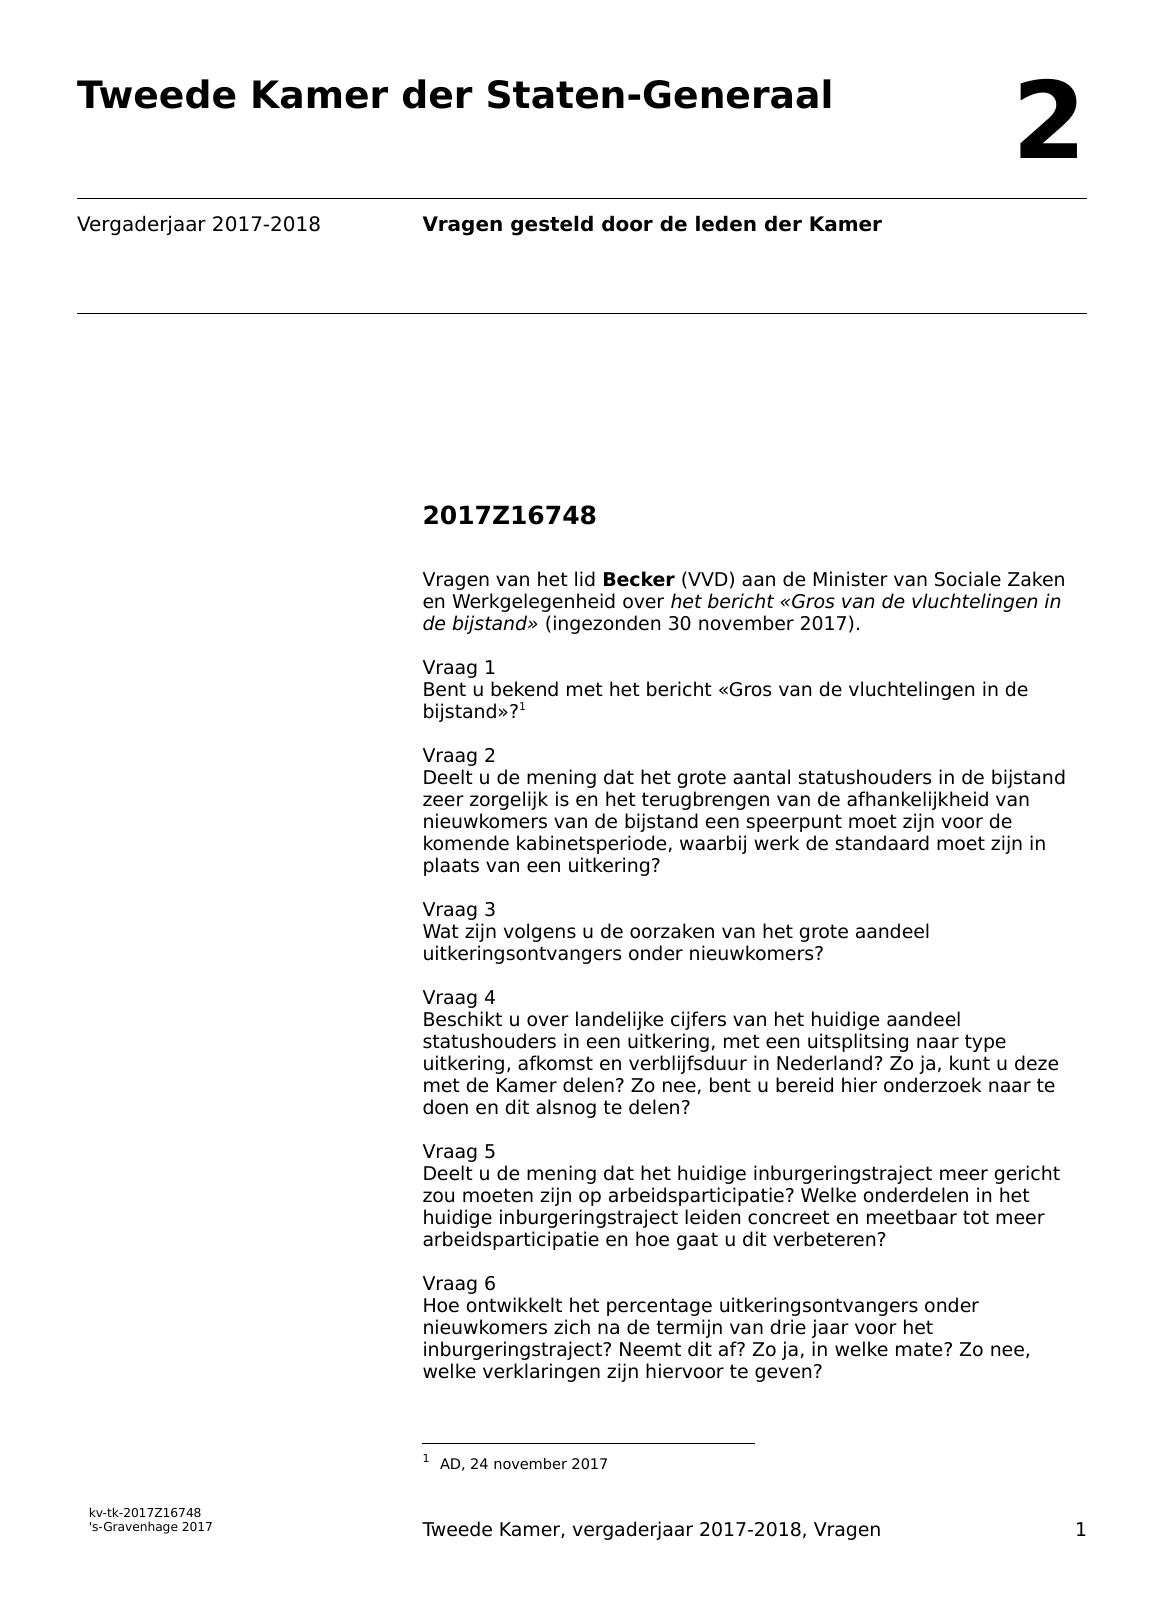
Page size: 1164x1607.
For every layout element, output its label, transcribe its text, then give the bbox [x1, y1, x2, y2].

text 's-Gravenhage 2017 [88, 1520, 323, 1534]
text Hoe ontwikkelt het percentage uitkeringsontvangers onder nieuwkomers zich na de termijn van drie jaar voor het inburgeringstraject? Neemt dit af? Zo ja, in welke mate? Zo nee, welke verklaringen zijn hiervoor te geven? [422, 1295, 1087, 1383]
text Wat zijn volgens u de oorzaken van het grote aandeel uitkeringsontvangers onder nieuwkomers? [422, 921, 1087, 965]
text Deelt u de mening dat het huidige inburgeringstraject meer gericht zou moeten zijn op arbeidsparticipatie? Welke onderdelen in het huidige inburgeringstraject leiden concreet en meetbaar tot meer arbeidsparticipatie en hoe gaat u dit verbeteren? [422, 1163, 1087, 1251]
text Beschikt u over landelijke cijfers van het huidige aandeel statushouders in een uitkering, met een uitsplitsing naar type uitkering, afkomst en verblijfsduur in Nederland? Zo ja, kunt u deze met de Kamer delen? Zo nee, bent u bereid hier onderzoek naar te doen en dit alsnog te delen? [422, 1009, 1087, 1119]
text Bent u bekend met het bericht «Gros van de vluchtelingen in de bijstand»? [422, 679, 1087, 723]
text Vraag 1 [422, 657, 1087, 679]
text Vraag 5 [422, 1141, 1087, 1163]
text Vraag 6 [422, 1273, 1087, 1295]
text kv-tk-2017Z16748 [88, 1506, 323, 1520]
text AD, 24 november 2017 [422, 1452, 1087, 1474]
text Vragen van het lid Becker (VVD) aan de Minister van Sociale Zaken en Werkgelegenheid over het bericht «Gros van de vluchtelingen in de bijstand» (ingezonden 30 november 2017). [422, 569, 1087, 635]
text Vraag 3 [422, 899, 1087, 921]
text Vraag 4 [422, 987, 1087, 1009]
text Deelt u de mening dat het grote aantal statushouders in de bijstand zeer zorgelijk is en het terugbrengen van de afhankelijkheid van nieuwkomers van de bijstand een speerpunt moet zijn voor de komende kabinetsperiode, waarbij werk de standaard moet zijn in plaats van een uitkering? [422, 767, 1087, 877]
table_header 2 [886, 59, 1087, 198]
text 2017Z16748 [422, 501, 1087, 531]
text Vraag 2 [422, 745, 1087, 767]
table_cell Vragen gesteld door de leden der Kamer [422, 199, 1087, 313]
table_cell Vergaderjaar 2017-2018 [77, 199, 422, 313]
table_header Tweede Kamer der Staten-Generaal [77, 59, 886, 198]
